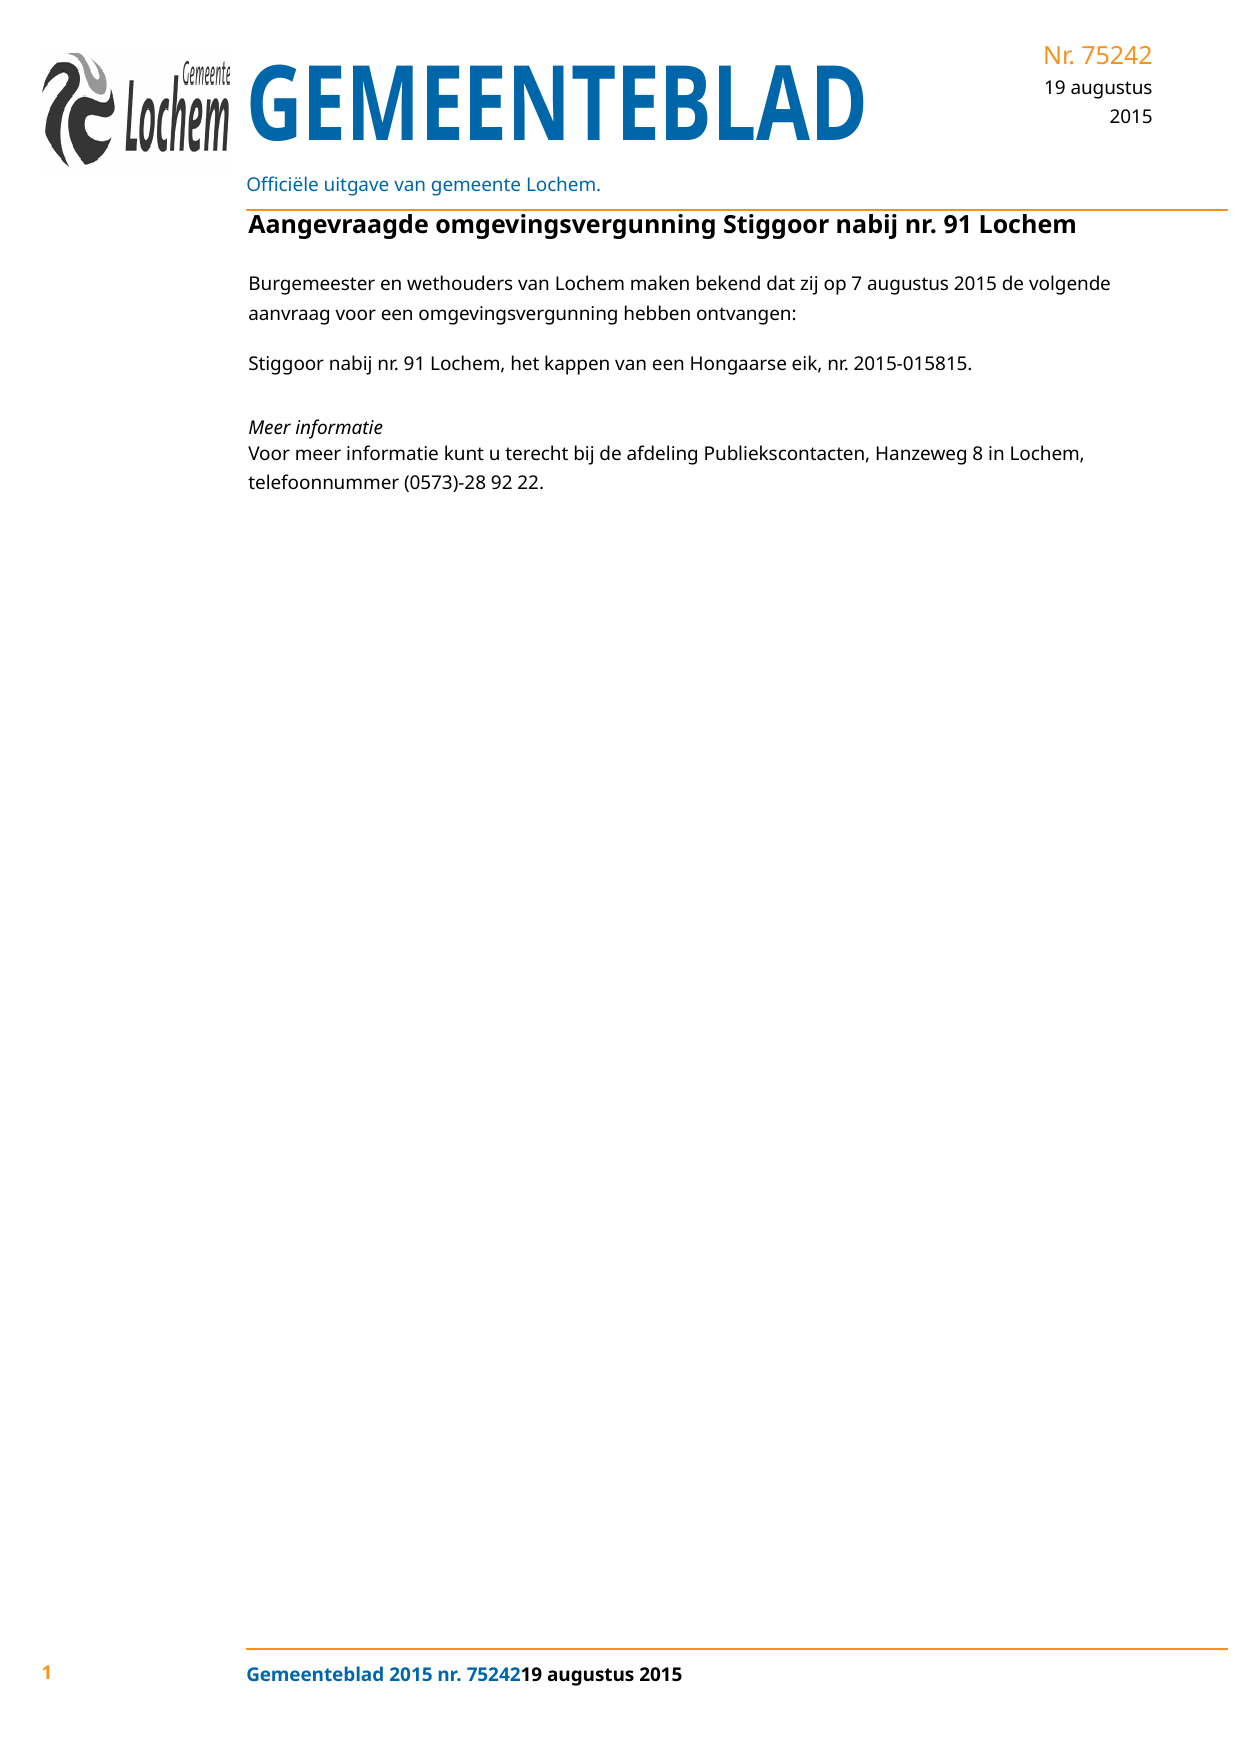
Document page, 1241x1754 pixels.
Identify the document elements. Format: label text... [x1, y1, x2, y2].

text Stiggoor nabij nr. 91 Lochem, het kappen van een Hongaarse eik, nr. 2015-015815. [248, 350, 1152, 376]
picture [41, 47, 231, 172]
text Voor meer informatie kunt u terecht bij de afdeling Publiekscontacten, Hanzeweg 8 in Lochem, telefoonnummer (0573)-28 92 22. [248, 440, 1152, 495]
text Aangevraagde omgevingsvergunning Stiggoor nabij nr. 91 Lochem [248, 211, 1152, 241]
text Burgemeester en wethouders van Lochem maken bekend dat zij op 7 augustus 2015 de volgende aanvraag voor een omgevingsvergunning hebben ontvangen: [248, 270, 1152, 326]
text Meer informatie [248, 414, 1152, 440]
